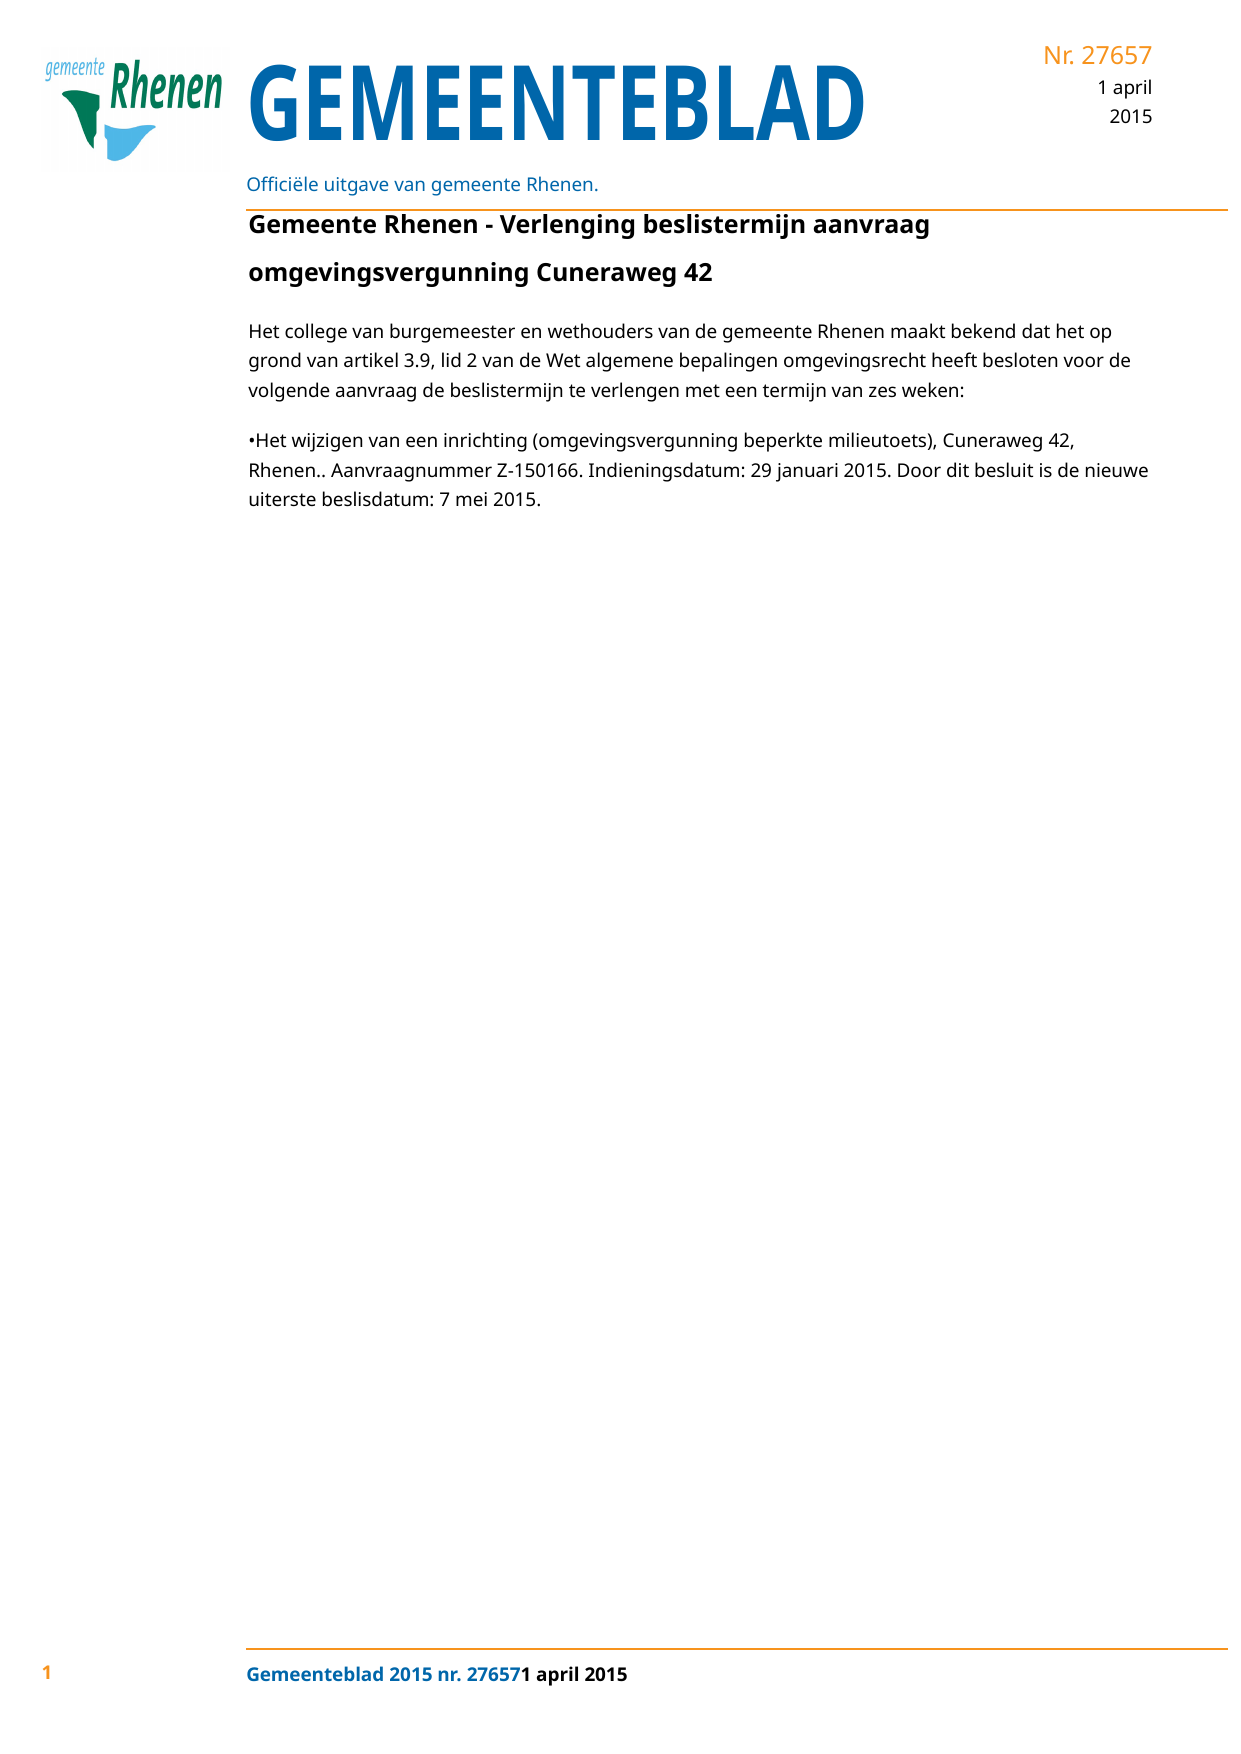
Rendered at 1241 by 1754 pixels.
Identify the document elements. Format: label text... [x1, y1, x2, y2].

text Het college van burgemeester en wethouders van de gemeente Rhenen maakt bekend dat het op grond van artikel 3.9, lid 2 van de Wet algemene bepalingen omgevingsrecht heeft besloten voor de volgende aanvraag de beslistermijn te verlengen met een termijn van zes weken: [248, 318, 1152, 403]
text •Het wijzigen van een inrichting (omgevingsvergunning beperkte milieutoets), Cuneraweg 42, Rhenen.. Aanvraagnummer Z-150166. Indieningsdatum: 29 januari 2015. Door dit besluit is de nieuwe uiterste beslisdatum: 7 mei 2015. [248, 427, 1152, 512]
picture [41, 47, 231, 172]
text Gemeente Rhenen - Verlenging beslistermijn aanvraag omgevingsvergunning Cuneraweg 42 [248, 211, 1152, 288]
